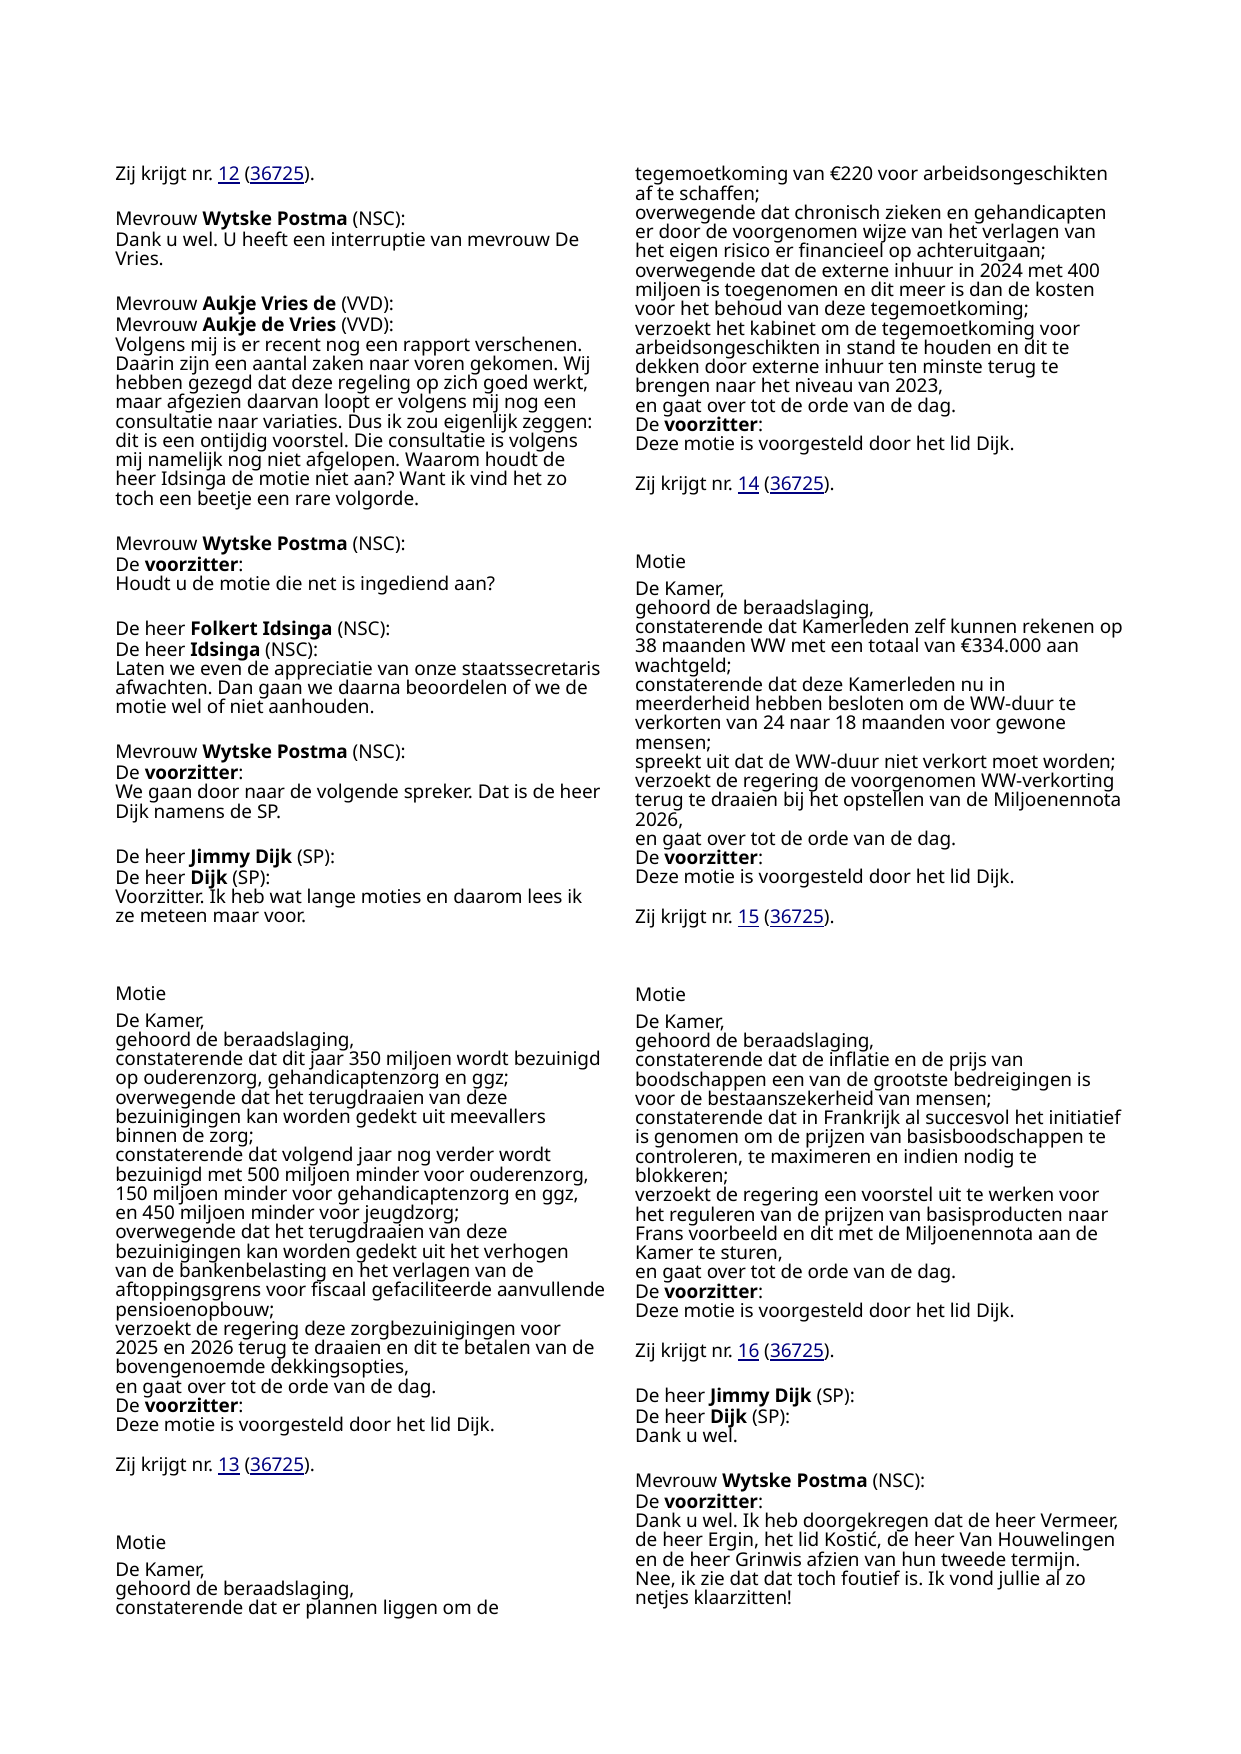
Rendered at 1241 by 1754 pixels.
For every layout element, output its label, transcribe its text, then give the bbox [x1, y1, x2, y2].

text Motie [635, 981, 1125, 1007]
text constaterende dat in Frankrijk al succesvol het initiatief is genomen om de prijzen van basisboodschappen te controleren, te maximeren en indien nodig te blokkeren; [635, 1109, 1125, 1186]
text constaterende dat de inflatie en de prijs van boodschappen een van de grootste bedreigingen is voor de bestaanszekerheid van mensen; [635, 1051, 1125, 1109]
text constaterende dat dit jaar 350 miljoen wordt bezuinigd op ouderenzorg, gehandicaptenzorg en ggz; [115, 1050, 605, 1089]
text constaterende dat er plannen liggen om de [115, 1599, 605, 1618]
text Deze motie is voorgesteld door het lid Dijk. [115, 1416, 605, 1436]
text overwegende dat het terugdraaien van deze bezuinigingen kan worden gedekt uit meevallers binnen de zorg; [115, 1089, 605, 1146]
text De voorzitter: [115, 1397, 605, 1416]
text Zij krijgt nr. 12 (36725). [115, 165, 605, 184]
text en gaat over tot de orde van de dag. [635, 830, 1125, 849]
text De voorzitter: [635, 1493, 1125, 1512]
text Zij krijgt nr. 14 (36725). [635, 475, 1125, 494]
text constaterende dat volgend jaar nog verder wordt bezuinigd met 500 miljoen minder voor ouderenzorg, 150 miljoen minder voor gehandicaptenzorg en ggz, en 450 miljoen minder voor jeugdzorg; [115, 1146, 605, 1223]
text Dank u wel. Ik heb doorgekregen dat de heer Vermeer, de heer Ergin, het lid Kostić, de heer Van Houwelingen en de heer Grinwis afzien van hun tweede termijn. Nee, ik zie dat dat toch foutief is. Ik vond jullie al zo netjes klaarzitten! [635, 1512, 1125, 1608]
text overwegende dat chronisch zieken en gehandicapten er door de voorgenomen wijze van het verlagen van het eigen risico er financieel op achteruitgaan; [635, 204, 1125, 262]
text De Kamer, [115, 1561, 605, 1580]
text verzoekt de regering de voorgenomen WW-verkorting terug te draaien bij het opstellen van de Miljoenennota 2026, [635, 772, 1125, 830]
text gehoord de beraadslaging, [115, 1031, 605, 1050]
text De voorzitter: [115, 764, 605, 783]
text De heer Folkert Idsinga (NSC): [115, 615, 605, 641]
text Mevrouw Wytske Postma (NSC): [635, 1467, 1125, 1493]
text en gaat over tot de orde van de dag. [115, 1378, 605, 1397]
text De Kamer, [635, 579, 1125, 599]
text Voorzitter. Ik heb wat lange moties en daarom lees ik ze meteen maar voor. [115, 888, 605, 926]
text Motie [115, 980, 605, 1006]
text en gaat over tot de orde van de dag. [635, 1263, 1125, 1283]
text Deze motie is voorgesteld door het lid Dijk. [635, 1302, 1125, 1321]
text De heer Jimmy Dijk (SP): [115, 843, 605, 869]
text De Kamer, [635, 1013, 1125, 1032]
text overwegende dat de externe inhuur in 2024 met 400 miljoen is toegenomen en dit meer is dan de kosten voor het behoud van deze tegemoetkoming; [635, 262, 1125, 319]
text Motie [635, 548, 1125, 573]
text constaterende dat Kamerleden zelf kunnen rekenen op 38 maanden WW met een totaal van €334.000 aan wachtgeld; [635, 618, 1125, 676]
text De Kamer, [115, 1012, 605, 1031]
text verzoekt het kabinet om de tegemoetkoming voor arbeidsongeschikten in stand te houden en dit te dekken door externe inhuur ten minste terug te brengen naar het niveau van 2023, [635, 319, 1125, 397]
text De heer Dijk (SP): [115, 869, 605, 888]
text Volgens mij is er recent nog een rapport verschenen. Daarin zijn een aantal zaken naar voren gekomen. Wij hebben gezegd dat deze regeling op zich goed werkt, maar afgezien daarvan loopt er volgens mij nog een consultatie naar variaties. Dus ik zou eigenlijk zeggen: dit is een ontijdig voorstel. Die consultatie is volgens mij namelijk nog niet afgelopen. Waarom houdt de heer Idsinga de motie niet aan? Want ik vind het zo toch een beetje een rare volgorde. [115, 336, 605, 509]
text gehoord de beraadslaging, [115, 1580, 605, 1599]
text Dank u wel. U heeft een interruptie van mevrouw De Vries. [115, 231, 605, 270]
text Deze motie is voorgesteld door het lid Dijk. [635, 435, 1125, 454]
text Mevrouw Wytske Postma (NSC): [115, 738, 605, 764]
text Mevrouw Aukje Vries de (VVD): [115, 291, 605, 316]
text De voorzitter: [635, 1283, 1125, 1302]
text tegemoetkoming van €220 voor arbeidsongeschikten af te schaffen; [635, 165, 1125, 204]
text Mevrouw Wytske Postma (NSC): [115, 530, 605, 556]
text Mevrouw Wytske Postma (NSC): [115, 205, 605, 231]
text gehoord de beraadslaging, [635, 599, 1125, 618]
text De heer Idsinga (NSC): [115, 641, 605, 660]
text Motie [115, 1529, 605, 1555]
text en gaat over tot de orde van de dag. [635, 397, 1125, 416]
text De heer Dijk (SP): [635, 1408, 1125, 1427]
text spreekt uit dat de WW-duur niet verkort moet worden; [635, 753, 1125, 772]
text De voorzitter: [115, 556, 605, 575]
text Dank u wel. [635, 1427, 1125, 1446]
text Mevrouw Aukje de Vries (VVD): [115, 316, 605, 336]
text Zij krijgt nr. 15 (36725). [635, 908, 1125, 928]
text Houdt u de motie die net is ingediend aan? [115, 575, 605, 594]
text De voorzitter: [635, 416, 1125, 435]
text Deze motie is voorgesteld door het lid Dijk. [635, 868, 1125, 888]
text Zij krijgt nr. 13 (36725). [115, 1456, 605, 1476]
text Zij krijgt nr. 16 (36725). [635, 1342, 1125, 1361]
text Laten we even de appreciatie van onze staatssecretaris afwachten. Dan gaan we daarna beoordelen of we de motie wel of niet aanhouden. [115, 660, 605, 718]
text verzoekt de regering deze zorgbezuinigingen voor 2025 en 2026 terug te draaien en dit te betalen van de bovengenoemde dekkingsopties, [115, 1320, 605, 1378]
text De heer Jimmy Dijk (SP): [635, 1382, 1125, 1408]
text gehoord de beraadslaging, [635, 1032, 1125, 1051]
text constaterende dat deze Kamerleden nu in meerderheid hebben besloten om de WW-duur te verkorten van 24 naar 18 maanden voor gewone mensen; [635, 676, 1125, 753]
text verzoekt de regering een voorstel uit te werken voor het reguleren van de prijzen van basisproducten naar Frans voorbeeld en dit met de Miljoenennota aan de Kamer te sturen, [635, 1186, 1125, 1263]
text We gaan door naar de volgende spreker. Dat is de heer Dijk namens de SP. [115, 783, 605, 822]
text overwegende dat het terugdraaien van deze bezuinigingen kan worden gedekt uit het verhogen van de bankenbelasting en het verlagen van de aftoppingsgrens voor fiscaal gefaciliteerde aanvullende pensioenopbouw; [115, 1223, 605, 1320]
text De voorzitter: [635, 849, 1125, 868]
